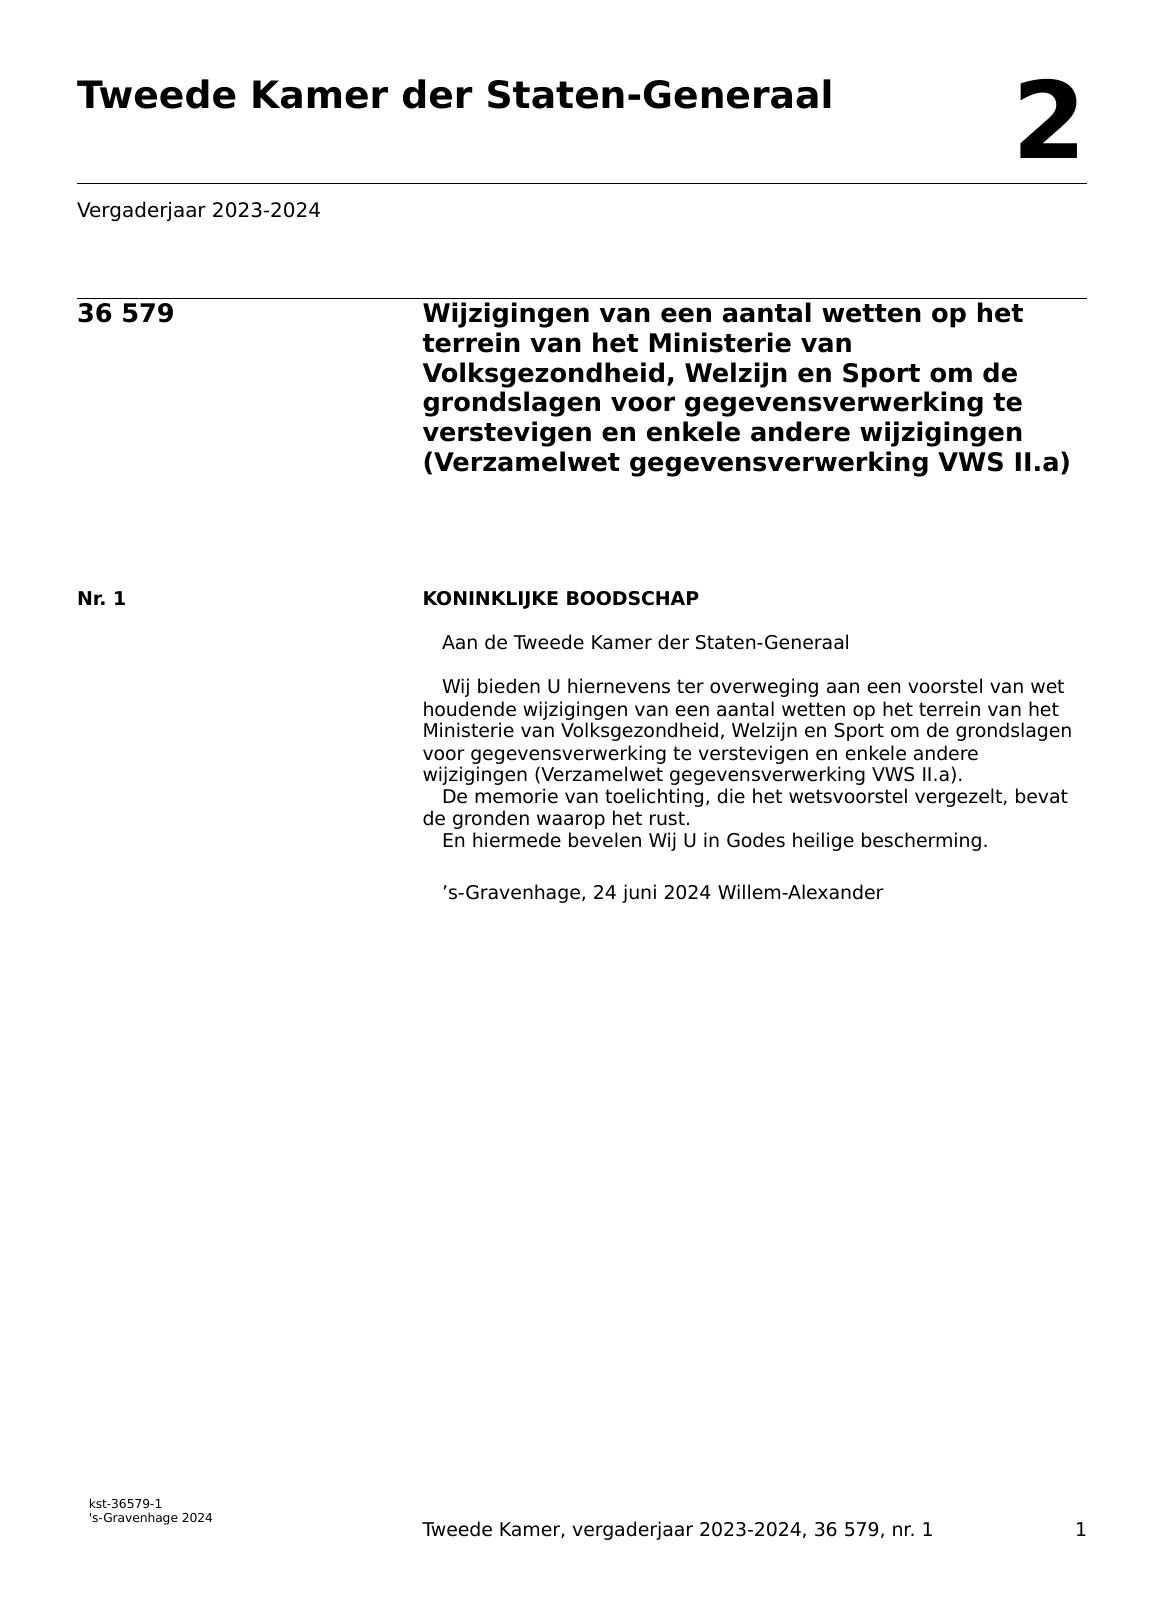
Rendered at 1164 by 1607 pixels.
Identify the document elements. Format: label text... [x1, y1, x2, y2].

text ’s-Gravenhage, 24 juni 2024 Willem-Alexander [422, 882, 1087, 904]
table_header 2 [886, 59, 1087, 183]
text 's-Gravenhage 2024 [88, 1511, 323, 1525]
text De memorie van toelichting, die het wetsvoorstel vergezelt, bevat de gronden waarop het rust. [422, 786, 1087, 830]
subtitle 36 579 Wijzigingen van een aantal wetten op het terrein van het Ministerie van Volksgezondheid, Welzijn en Sport om de grondslagen voor gegevensverwerking te verstevigen en enkele andere wijzigingen (Verzamelwet gegevensverwerking VWS II.a) [77, 299, 1087, 477]
table_cell Vergaderjaar 2023-2024 [77, 184, 1087, 298]
text En hiermede bevelen Wij U in Godes heilige bescherming. [422, 830, 1087, 852]
text Aan de Tweede Kamer der Staten-Generaal [422, 632, 1087, 654]
table_header Tweede Kamer der Staten-Generaal [77, 59, 886, 183]
text kst-36579-1 [88, 1497, 323, 1511]
text Wij bieden U hiernevens ter overweging aan een voorstel van wet houdende wijzigingen van een aantal wetten op het terrein van het Ministerie van Volksgezondheid, Welzijn en Sport om de grondslagen voor gegevensverwerking te verstevigen en enkele andere wijzigingen (Verzamelwet gegevensverwerking VWS II.a). [422, 676, 1087, 786]
subtitle Nr. 1 KONINKLIJKE BOODSCHAP [77, 588, 1087, 610]
